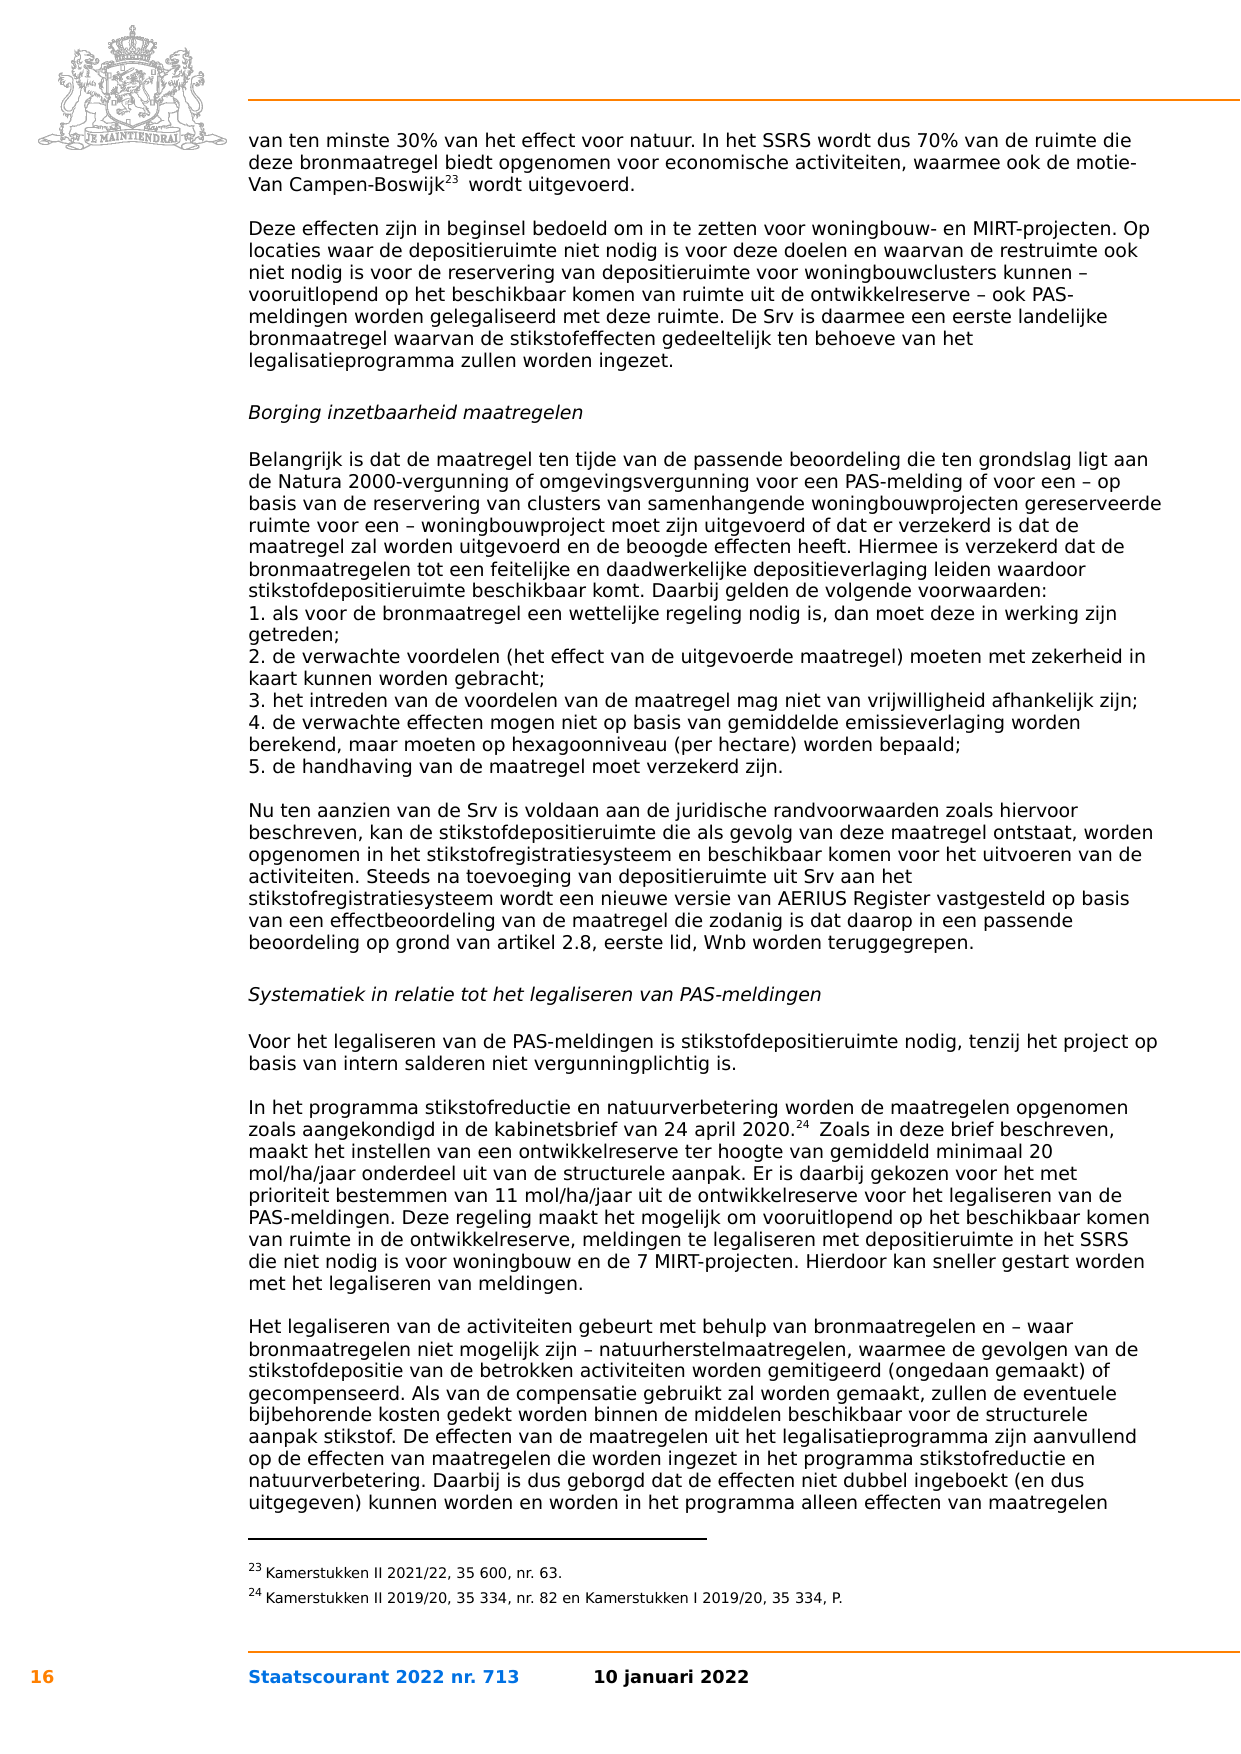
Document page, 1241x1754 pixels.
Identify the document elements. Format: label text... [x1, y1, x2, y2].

subtitle Systematiek in relatie tot het legaliseren van PAS-meldingen [248, 984, 1163, 1006]
text Kamerstukken II 2021/22, 35 600, nr. 63. [248, 1561, 1163, 1583]
text Belangrijk is dat de maatregel ten tijde van de passende beoordeling die ten grondslag ligt aan de Natura 2000-vergunning of omgevingsvergunning voor een PAS-melding of voor een – op basis van de reservering van clusters van samenhangende woningbouwprojecten gereserveerde ruimte voor een – woningbouwproject moet zijn uitgevoerd of dat er verzekerd is dat de maatregel zal worden uitgevoerd en de beoogde effecten heeft. Hiermee is verzekerd dat de bronmaatregelen tot een feitelijke en daadwerkelijke depositieverlaging leiden waardoor stikstofdepositieruimte beschikbaar komt. Daarbij gelden de volgende voorwaarden: [248, 448, 1163, 602]
text Het legaliseren van de activiteiten gebeurt met behulp van bronmaatregelen en – waar bronmaatregelen niet mogelijk zijn – natuurherstelmaatregelen, waarmee de gevolgen van de stikstofdepositie van de betrokken activiteiten worden gemitigeerd (ongedaan gemaakt) of gecompenseerd. Als van de compensatie gebruikt zal worden gemaakt, zullen de eventuele bijbehorende kosten gedekt worden binnen de middelen beschikbaar voor de structurele aanpak stikstof. De effecten van de maatregelen uit het legalisatieprogramma zijn aanvullend op de effecten van maatregelen die worden ingezet in het programma stikstofreductie en natuurverbetering. Daarbij is dus geborgd dat de effecten niet dubbel ingeboekt (en dus uitgegeven) kunnen worden en worden in het programma alleen effecten van maatregelen [248, 1316, 1163, 1514]
text 2. de verwachte voordelen (het effect van de uitgevoerde maatregel) moeten met zekerheid in kaart kunnen worden gebracht; [248, 646, 1163, 690]
text 4. de verwachte effecten mogen niet op basis van gemiddelde emissieverlaging worden berekend, maar moeten op hexagoonniveau (per hectare) worden bepaald; [248, 712, 1163, 756]
text 3. het intreden van de voordelen van de maatregel mag niet van vrijwilligheid afhankelijk zijn; [248, 690, 1163, 712]
text Kamerstukken II 2019/20, 35 334, nr. 82 en Kamerstukken I 2019/20, 35 334, P. [248, 1586, 1163, 1608]
picture [38, 25, 227, 150]
text In het programma stikstofreductie en natuurverbetering worden de maatregelen opgenomen zoals aangekondigd in de kabinetsbrief van 24 april 2020. Zoals in deze brief beschreven, maakt het instellen van een ontwikkelreserve ter hoogte van gemiddeld minimaal 20 mol/ha/jaar onderdeel uit van de structurele aanpak. Er is daarbij gekozen voor het met prioriteit bestemmen van 11 mol/ha/jaar uit de ontwikkelreserve voor het legaliseren van de PAS-meldingen. Deze regeling maakt het mogelijk om vooruitlopend op het beschikbaar komen van ruimte in de ontwikkelreserve, meldingen te legaliseren met depositieruimte in het SSRS die niet nodig is voor woningbouw en de 7 MIRT-projecten. Hierdoor kan sneller gestart worden met het legaliseren van meldingen. [248, 1097, 1163, 1294]
text Deze effecten zijn in beginsel bedoeld om in te zetten voor woningbouw- en MIRT-projecten. Op locaties waar de depositieruimte niet nodig is voor deze doelen en waarvan de restruimte ook niet nodig is voor de reservering van depositieruimte voor woningbouwclusters kunnen – vooruitlopend op het beschikbaar komen van ruimte uit de ontwikkelreserve – ook PAS-meldingen worden gelegaliseerd met deze ruimte. De Srv is daarmee een eerste landelijke bronmaatregel waarvan de stikstofeffecten gedeeltelijk ten behoeve van het legalisatieprogramma zullen worden ingezet. [248, 218, 1163, 372]
text Nu ten aanzien van de Srv is voldaan aan de juridische randvoorwaarden zoals hiervoor beschreven, kan de stikstofdepositieruimte die als gevolg van deze maatregel ontstaat, worden opgenomen in het stikstofregistratiesysteem en beschikbaar komen voor het uitvoeren van de activiteiten. Steeds na toevoeging van depositieruimte uit Srv aan het stikstofregistratiesysteem wordt een nieuwe versie van AERIUS Register vastgesteld op basis van een effectbeoordeling van de maatregel die zodanig is dat daarop in een passende beoordeling op grond van artikel 2.8, eerste lid, Wnb worden teruggegrepen. [248, 800, 1163, 954]
text van ten minste 30% van het effect voor natuur. In het SSRS wordt dus 70% van de ruimte die deze bronmaatregel biedt opgenomen voor economische activiteiten, waarmee ook de motie-Van Campen-Boswijk wordt uitgevoerd. [248, 130, 1163, 196]
text 1. als voor de bronmaatregel een wettelijke regeling nodig is, dan moet deze in werking zijn getreden; [248, 602, 1163, 646]
text Voor het legaliseren van de PAS-meldingen is stikstofdepositieruimte nodig, tenzij het project op basis van intern salderen niet vergunningplichtig is. [248, 1031, 1163, 1075]
text 5. de handhaving van de maatregel moet verzekerd zijn. [248, 756, 1163, 778]
subtitle Borging inzetbaarheid maatregelen [248, 402, 1163, 423]
